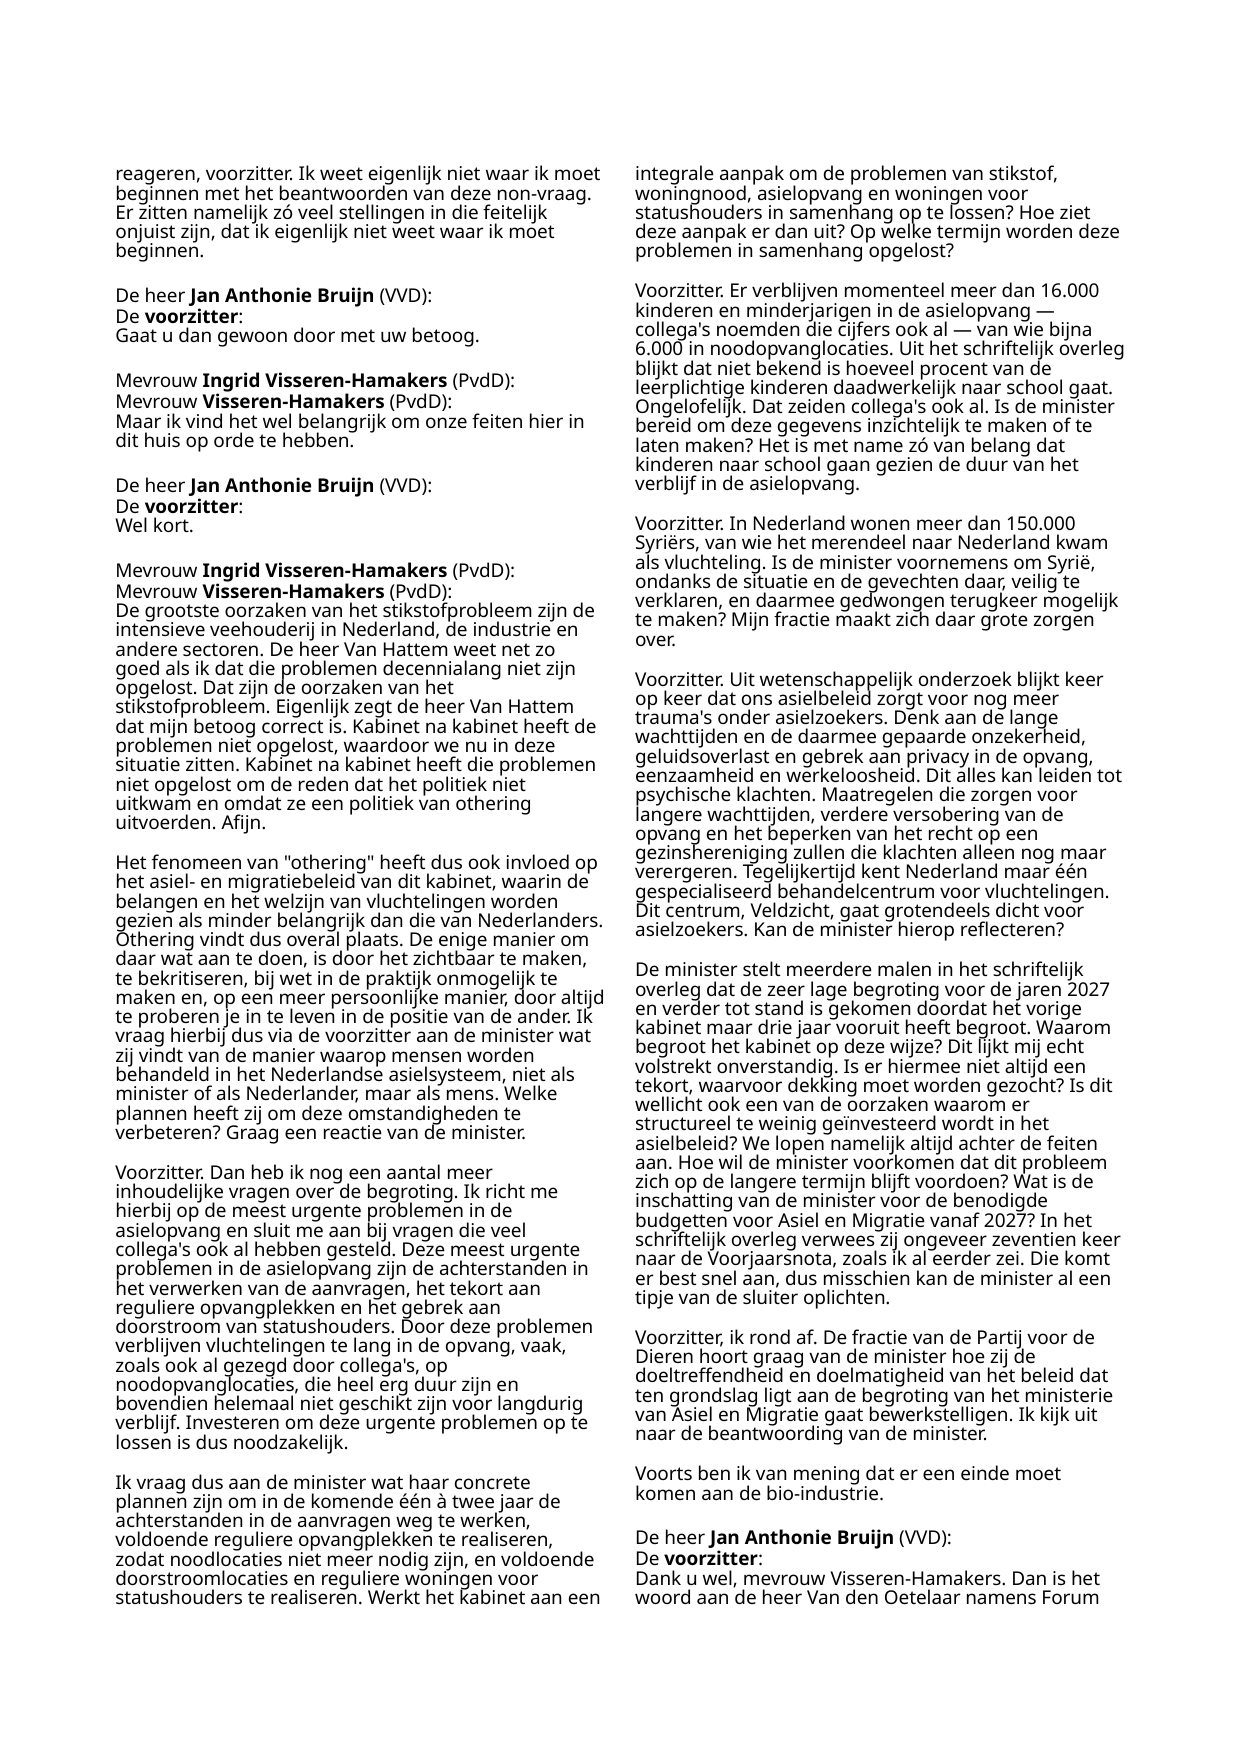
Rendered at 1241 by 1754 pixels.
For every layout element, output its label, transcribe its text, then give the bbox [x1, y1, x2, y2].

text Wel kort. [115, 517, 605, 536]
text De heer Jan Anthonie Bruijn (VVD): [635, 1524, 1125, 1550]
text integrale aanpak om de problemen van stikstof, woningnood, asielopvang en woningen voor statushouders in samenhang op te lossen? Hoe ziet deze aanpak er dan uit? Op welke termijn worden deze problemen in samenhang opgelost? [635, 165, 1125, 262]
text Voorzitter, ik rond af. De fractie van de Partij voor de Dieren hoort graag van de minister hoe zij de doeltreffendheid en doelmatigheid van het beleid dat ten grondslag ligt aan de begroting van het ministerie van Asiel en Migratie gaat bewerkstelligen. Ik kijk uit naar de beantwoording van de minister. [635, 1329, 1125, 1444]
text Voorzitter. Dan heb ik nog een aantal meer inhoudelijke vragen over de begroting. Ik richt me hierbij op de meest urgente problemen in de asielopvang en sluit me aan bij vragen die veel collega's ook al hebben gesteld. Deze meest urgente problemen in de asielopvang zijn de achterstanden in het verwerken van de aanvragen, het tekort aan reguliere opvangplekken en het gebrek aan doorstroom van statushouders. Door deze problemen verblijven vluchtelingen te lang in de opvang, vaak, zoals ook al gezegd door collega's, op noodopvanglocaties, die heel erg duur zijn en bovendien helemaal niet geschikt zijn voor langdurig verblijf. Investeren om deze urgente problemen op te lossen is dus noodzakelijk. [115, 1164, 605, 1453]
text De voorzitter: [115, 308, 605, 327]
text Dank u wel, mevrouw Visseren-Hamakers. Dan is het woord aan de heer Van den Oetelaar namens Forum [635, 1569, 1125, 1608]
text Mevrouw Visseren-Hamakers (PvdD): [115, 393, 605, 413]
text De heer Jan Anthonie Bruijn (VVD): [115, 472, 605, 498]
text Mevrouw Visseren-Hamakers (PvdD): [115, 583, 605, 602]
text Voorts ben ik van mening dat er een einde moet komen aan de bio-industrie. [635, 1465, 1125, 1504]
text Gaat u dan gewoon door met uw betoog. [115, 327, 605, 347]
text De heer Jan Anthonie Bruijn (VVD): [115, 282, 605, 308]
text Het fenomeen van "othering" heeft dus ook invloed op het asiel- en migratiebeleid van dit kabinet, waarin de belangen en het welzijn van vluchtelingen worden gezien als minder belangrijk dan die van Nederlanders. Othering vindt dus overal plaats. De enige manier om daar wat aan te doen, is door het zichtbaar te maken, te bekritiseren, bij wet in de praktijk onmogelijk te maken en, op een meer persoonlijke manier, door altijd te proberen je in te leven in de positie van de ander. Ik vraag hierbij dus via de voorzitter aan de minister wat zij vindt van de manier waarop mensen worden behandeld in het Nederlandse asielsysteem, niet als minister of als Nederlander, maar als mens. Welke plannen heeft zij om deze omstandigheden te verbeteren? Graag een reactie van de minister. [115, 854, 605, 1143]
text Voorzitter. Uit wetenschappelijk onderzoek blijkt keer op keer dat ons asielbeleid zorgt voor nog meer trauma's onder asielzoekers. Denk aan de lange wachttijden en de daarmee gepaarde onzekerheid, geluidsoverlast en gebrek aan privacy in de opvang, eenzaamheid en werkeloosheid. Dit alles kan leiden tot psychische klachten. Maatregelen die zorgen voor langere wachttijden, verdere versobering van de opvang en het beperken van het recht op een gezinshereniging zullen die klachten alleen nog maar verergeren. Tegelijkertijd kent Nederland maar één gespecialiseerd behandelcentrum voor vluchtelingen. Dit centrum, Veldzicht, gaat grotendeels dicht voor asielzoekers. Kan de minister hierop reflecteren? [635, 671, 1125, 941]
text Voorzitter. Er verblijven momenteel meer dan 16.000 kinderen en minderjarigen in de asielopvang — collega's noemden die cijfers ook al — van wie bijna 6.000 in noodopvanglocaties. Uit het schriftelijk overleg blijkt dat niet bekend is hoeveel procent van de leerplichtige kinderen daadwerkelijk naar school gaat. Ongelofelijk. Dat zeiden collega's ook al. Is de minister bereid om deze gegevens inzichtelijk te maken of te laten maken? Het is met name zó van belang dat kinderen naar school gaan gezien de duur van het verblijf in de asielopvang. [635, 282, 1125, 494]
text Mevrouw Ingrid Visseren-Hamakers (PvdD): [115, 368, 605, 393]
text De voorzitter: [115, 498, 605, 517]
text reageren, voorzitter. Ik weet eigenlijk niet waar ik moet beginnen met het beantwoorden van deze non-vraag. Er zitten namelijk zó veel stellingen in die feitelijk onjuist zijn, dat ik eigenlijk niet weet waar ik moet beginnen. [115, 165, 605, 262]
text Maar ik vind het wel belangrijk om onze feiten hier in dit huis op orde te hebben. [115, 413, 605, 451]
text De voorzitter: [635, 1550, 1125, 1569]
text Mevrouw Ingrid Visseren-Hamakers (PvdD): [115, 557, 605, 583]
text De grootste oorzaken van het stikstofprobleem zijn de intensieve veehouderij in Nederland, de industrie en andere sectoren. De heer Van Hattem weet net zo goed als ik dat die problemen decennialang niet zijn opgelost. Dat zijn de oorzaken van het stikstofprobleem. Eigenlijk zegt de heer Van Hattem dat mijn betoog correct is. Kabinet na kabinet heeft de problemen niet opgelost, waardoor we nu in deze situatie zitten. Kabinet na kabinet heeft die problemen niet opgelost om de reden dat het politiek niet uitkwam en omdat ze een politiek van othering uitvoerden. Afijn. [115, 602, 605, 833]
text Ik vraag dus aan de minister wat haar concrete plannen zijn om in de komende één à twee jaar de achterstanden in de aanvragen weg te werken, voldoende reguliere opvangplekken te realiseren, zodat noodlocaties niet meer nodig zijn, en voldoende doorstroomlocaties en reguliere woningen voor statushouders te realiseren. Werkt het kabinet aan een [115, 1474, 605, 1608]
text De minister stelt meerdere malen in het schriftelijk overleg dat de zeer lage begroting voor de jaren 2027 en verder tot stand is gekomen doordat het vorige kabinet maar drie jaar vooruit heeft begroot. Waarom begroot het kabinet op deze wijze? Dit lijkt mij echt volstrekt onverstandig. Is er hiermee niet altijd een tekort, waarvoor dekking moet worden gezocht? Is dit wellicht ook een van de oorzaken waarom er structureel te weinig geïnvesteerd wordt in het asielbeleid? We lopen namelijk altijd achter de feiten aan. Hoe wil de minister voorkomen dat dit probleem zich op de langere termijn blijft voordoen? Wat is de inschatting van de minister voor de benodigde budgetten voor Asiel en Migratie vanaf 2027? In het schriftelijk overleg verwees zij ongeveer zeventien keer naar de Voorjaarsnota, zoals ik al eerder zei. Die komt er best snel aan, dus misschien kan de minister al een tipje van de sluiter oplichten. [635, 961, 1125, 1308]
text Voorzitter. In Nederland wonen meer dan 150.000 Syriërs, van wie het merendeel naar Nederland kwam als vluchteling. Is de minister voornemens om Syrië, ondanks de situatie en de gevechten daar, veilig te verklaren, en daarmee gedwongen terugkeer mogelijk te maken? Mijn fractie maakt zich daar grote zorgen over. [635, 515, 1125, 650]
